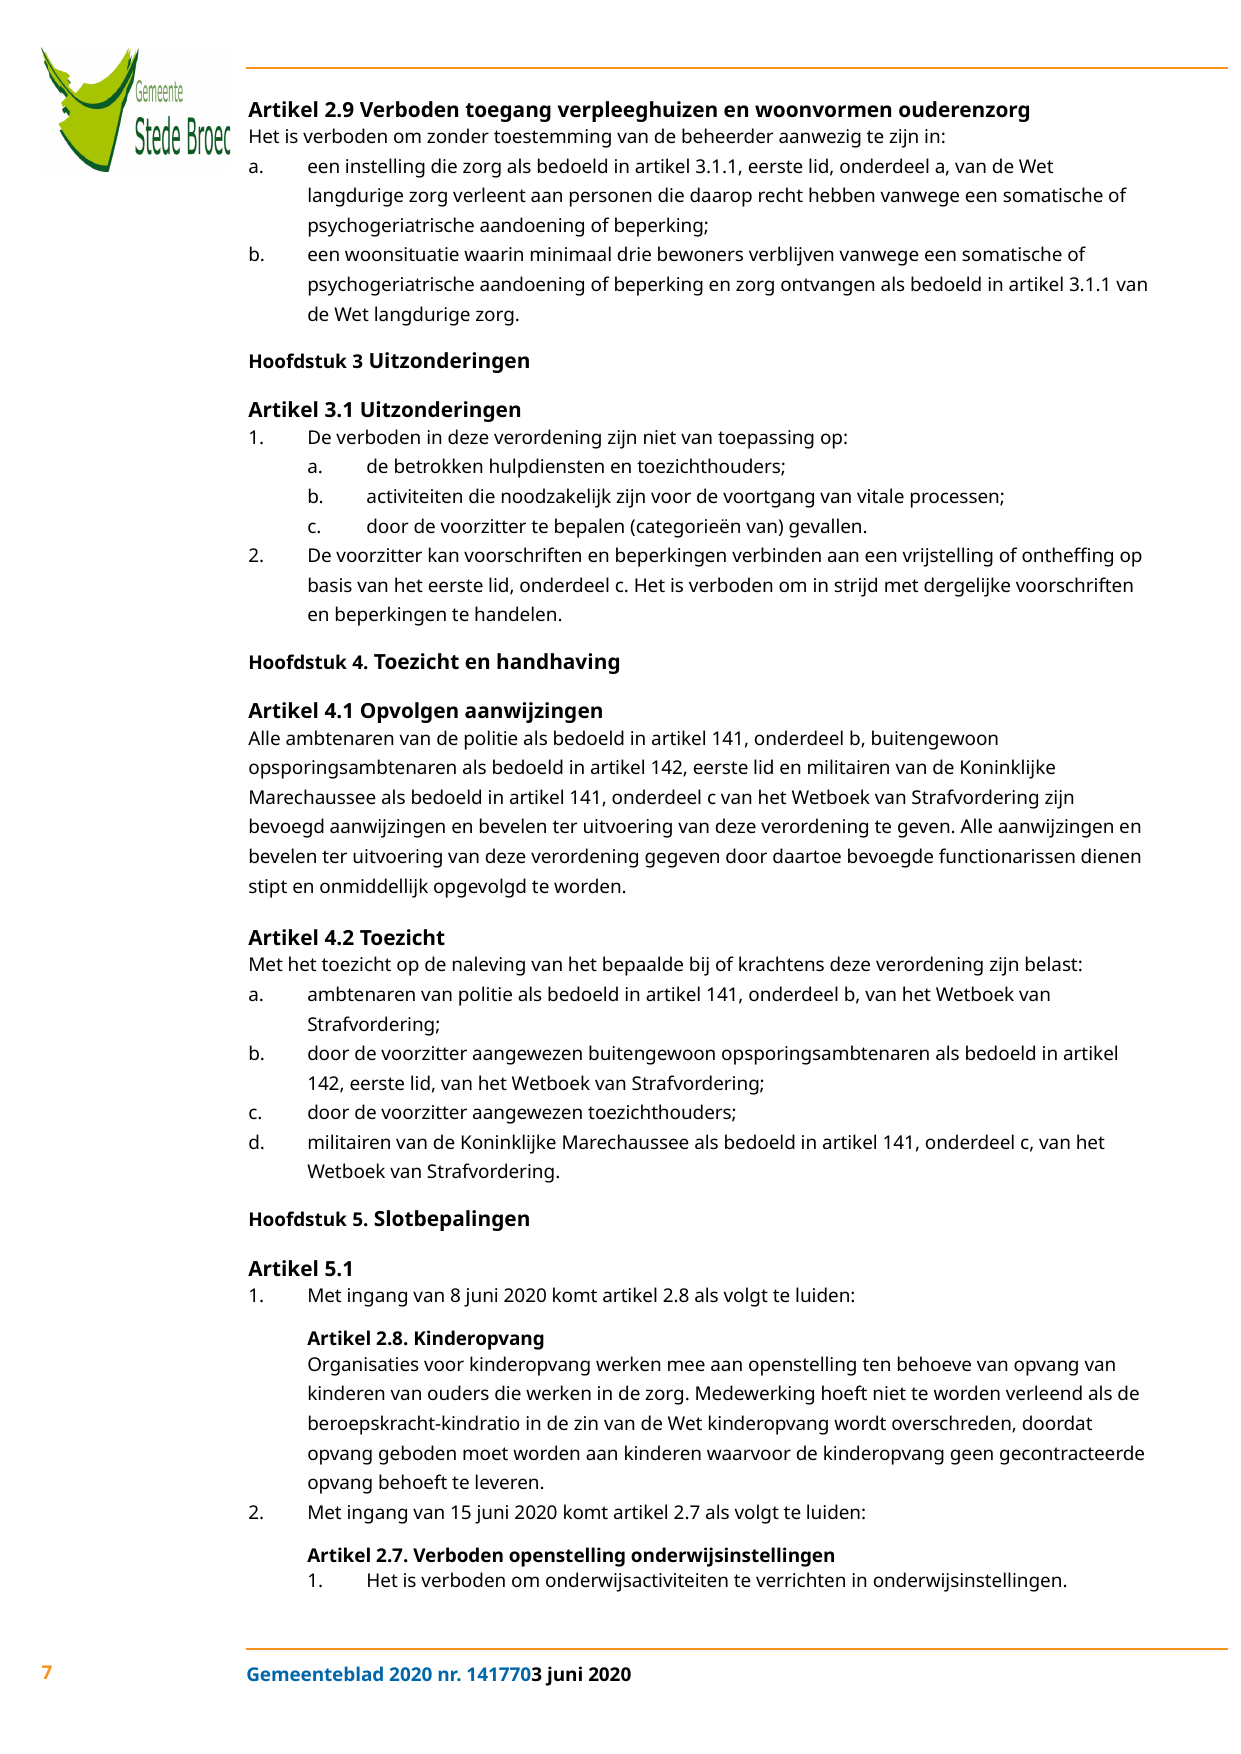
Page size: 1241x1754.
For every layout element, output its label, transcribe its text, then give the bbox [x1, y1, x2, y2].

list militairen van de Koninklijke Marechaussee als bedoeld in artikel 141, onderdeel c, van het Wetboek van Strafvordering. [248, 1129, 1152, 1184]
list Met ingang van 8 juni 2020 komt artikel 2.8 als volgt te luiden: [248, 1282, 1152, 1308]
text Artikel 4.1 Opvolgen aanwijzingen [248, 696, 1152, 725]
text Artikel 3.1 Uitzonderingen [248, 396, 1152, 424]
text Artikel 4.2 Toezicht [248, 923, 1152, 952]
text Met het toezicht op de naleving van het bepaalde bij of krachtens deze verordening zijn belast: [248, 952, 1152, 977]
list Organisaties voor kinderopvang werken mee aan openstelling ten behoeve van opvang van kinderen van ouders die werken in de zorg. Medewerking hoeft niet te worden verleend als de beroepskracht-kindratio in de zin van de Wet kinderopvang wordt overschreden, doordat opvang geboden moet worden aan kinderen waarvoor de kinderopvang geen gecontracteerde opvang behoeft te leveren. [248, 1351, 1152, 1495]
text Hoofdstuk 4. Toezicht en handhaving [248, 647, 1152, 676]
list De voorzitter kan voorschriften en beperkingen verbinden aan een vrijstelling of ontheffing op basis van het eerste lid, onderdeel c. Het is verboden om in strijd met dergelijke voorschriften en beperkingen te handelen. [248, 542, 1152, 627]
picture [41, 47, 231, 172]
list een woonsituatie waarin minimaal drie bewoners verblijven vanwege een somatische of psychogeriatrische aandoening of beperking en zorg ontvangen als bedoeld in artikel 3.1.1 van de Wet langdurige zorg. [248, 242, 1152, 326]
text Het is verboden om zonder toestemming van de beheerder aanwezig te zijn in: [248, 123, 1152, 149]
list activiteiten die noodzakelijk zijn voor de voortgang van vitale processen; [307, 483, 1152, 509]
list Artikel 2.7. Verboden openstelling onderwijsinstellingen [248, 1542, 1152, 1568]
text Alle ambtenaren van de politie als bedoeld in artikel 141, onderdeel b, buitengewoon opsporingsambtenaren als bedoeld in artikel 142, eerste lid en militairen van de Koninklijke Marechaussee als bedoeld in artikel 141, onderdeel c van het Wetboek van Strafvordering zijn bevoegd aanwijzingen en bevelen ter uitvoering van deze verordening te geven. Alle aanwijzingen en bevelen ter uitvoering van deze verordening gegeven door daartoe bevoegde functionarissen dienen stipt en onmiddellijk opgevolgd te worden. [248, 725, 1152, 898]
list door de voorzitter aangewezen buitengewoon opsporingsambtenaren als bedoeld in artikel 142, eerste lid, van het Wetboek van Strafvordering; [248, 1040, 1152, 1096]
text Artikel 2.9 Verboden toegang verpleeghuizen en woonvormen ouderenzorg [248, 95, 1152, 123]
list de betrokken hulpdiensten en toezichthouders; [307, 454, 1152, 479]
list door de voorzitter aangewezen toezichthouders; [248, 1099, 1152, 1125]
list Artikel 2.8. Kinderopvang [248, 1325, 1152, 1351]
list een instelling die zorg als bedoeld in artikel 3.1.1, eerste lid, onderdeel a, van de Wet langdurige zorg verleent aan personen die daarop recht hebben vanwege een somatische of psychogeriatrische aandoening of beperking; [248, 153, 1152, 238]
text Hoofdstuk 3 Uitzonderingen [248, 346, 1152, 375]
list door de voorzitter te bepalen (categorieën van) gevallen. [307, 513, 1152, 538]
list De verboden in deze verordening zijn niet van toepassing op: [248, 424, 1152, 450]
list Het is verboden om onderwijsactiviteiten te verrichten in onderwijsinstellingen. [307, 1568, 1152, 1593]
list ambtenaren van politie als bedoeld in artikel 141, onderdeel b, van het Wetboek van Strafvordering; [248, 981, 1152, 1037]
text Hoofdstuk 5. Slotbepalingen [248, 1204, 1152, 1233]
text Artikel 5.1 [248, 1254, 1152, 1282]
list Met ingang van 15 juni 2020 komt artikel 2.7 als volgt te luiden: [248, 1499, 1152, 1524]
